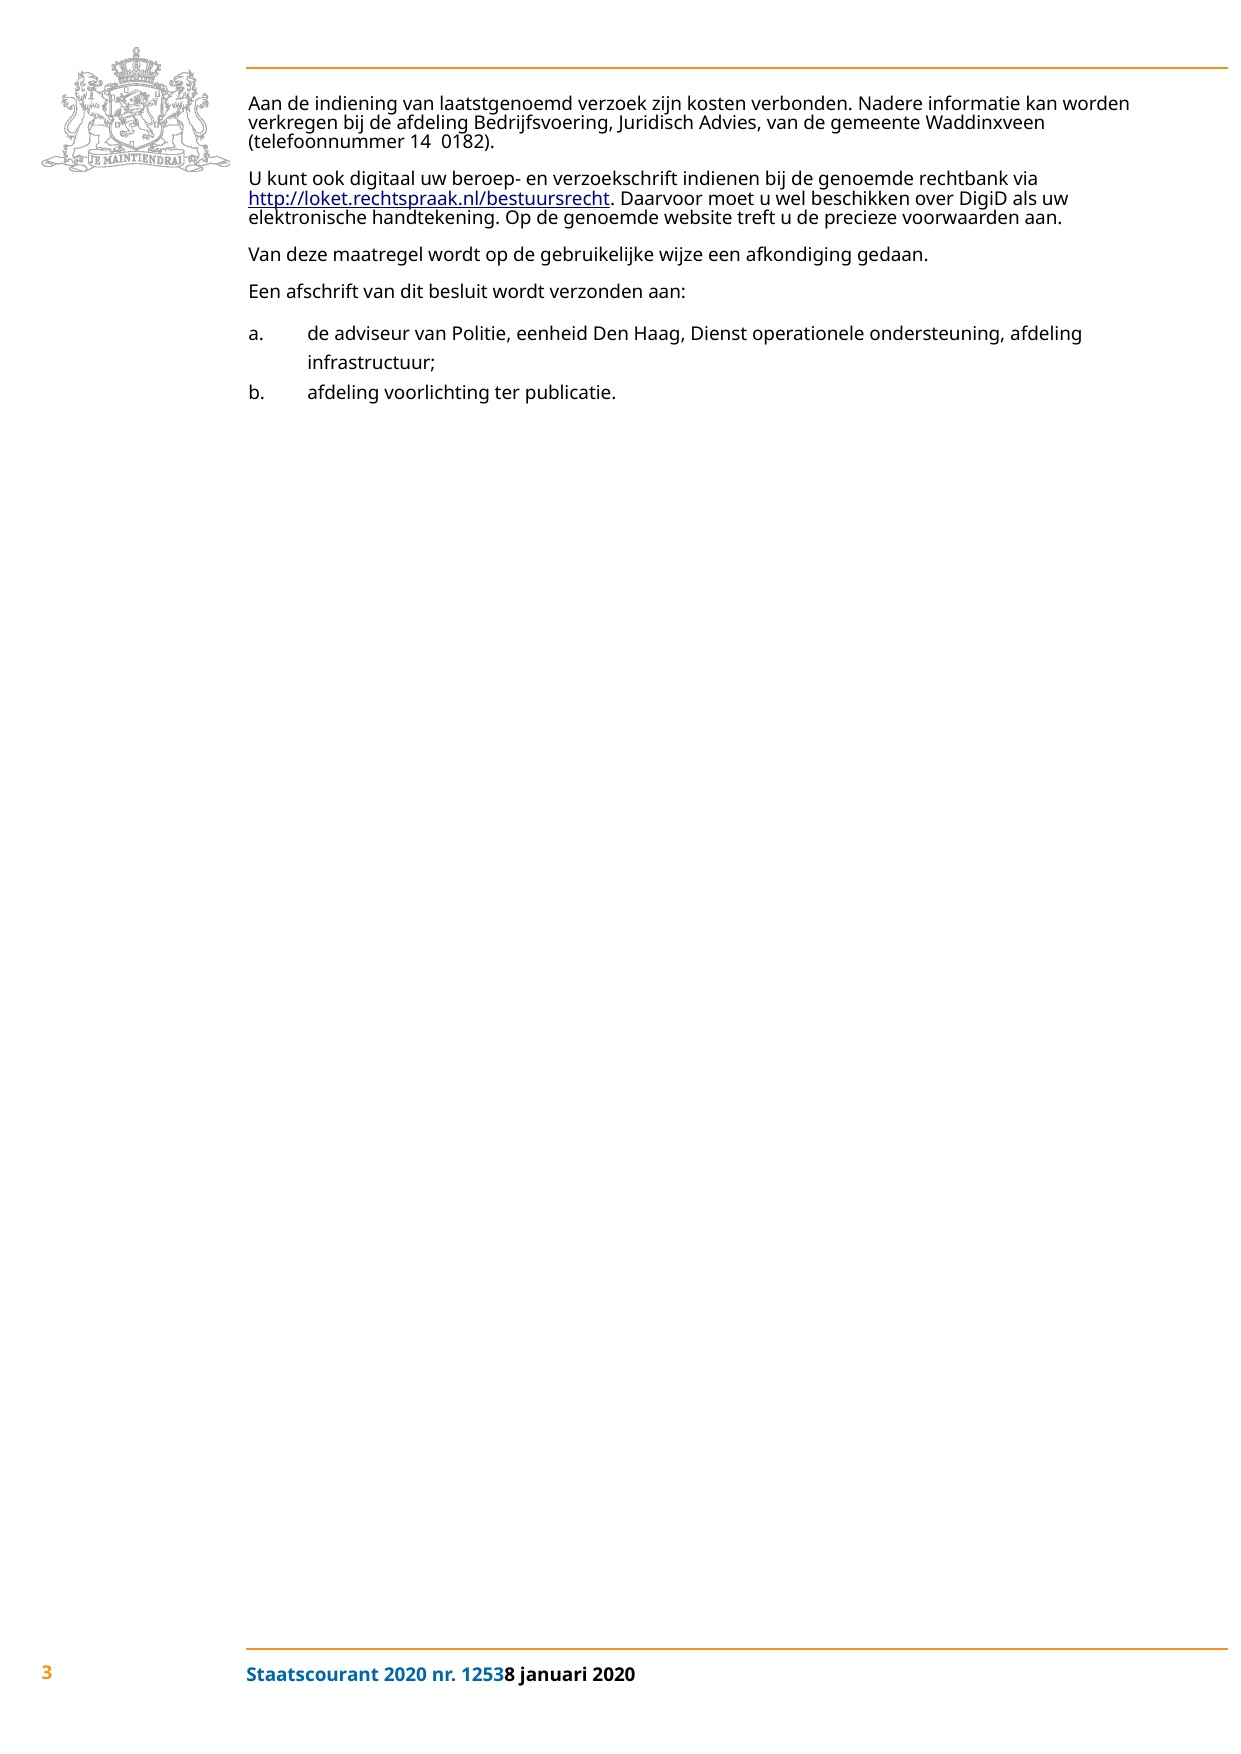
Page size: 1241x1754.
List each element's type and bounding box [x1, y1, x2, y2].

picture [41, 47, 231, 172]
